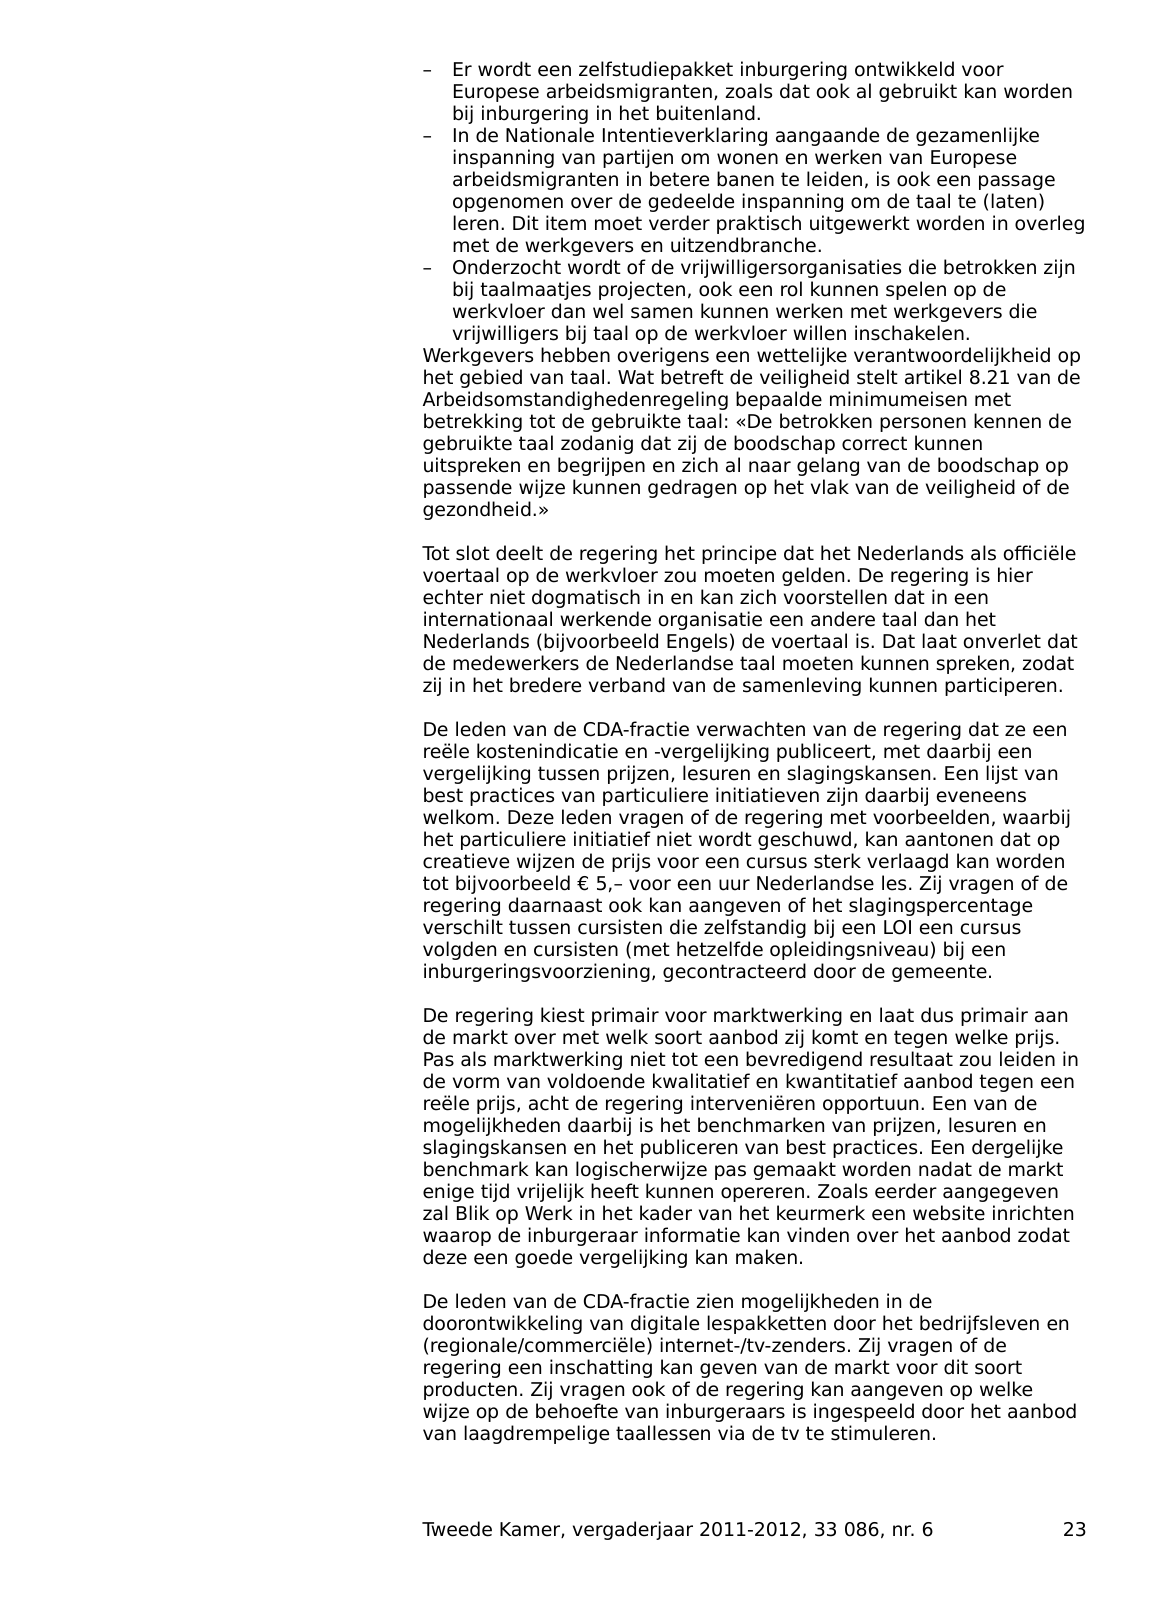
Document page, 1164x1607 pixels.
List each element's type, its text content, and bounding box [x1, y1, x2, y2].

text – Onderzocht wordt of de vrijwilligersorganisaties die betrokken zijn bij taalmaatjes projecten, ook een rol kunnen spelen op de werkvloer dan wel samen kunnen werken met werkgevers die vrijwilligers bij taal op de werkvloer willen inschakelen. [422, 257, 1087, 345]
text De leden van de CDA-fractie zien mogelijkheden in de doorontwikkeling van digitale lespakketten door het bedrijfsleven en (regionale/commerciële) internet-/tv-zenders. Zij vragen of de regering een inschatting kan geven van de markt voor dit soort producten. Zij vragen ook of de regering kan aangeven op welke wijze op de behoefte van inburgeraars is ingespeeld door het aanbod van laagdrempelige taallessen via de tv te stimuleren. [422, 1291, 1087, 1444]
text Tot slot deelt de regering het principe dat het Nederlands als officiële voertaal op de werkvloer zou moeten gelden. De regering is hier echter niet dogmatisch in en kan zich voorstellen dat in een internationaal werkende organisatie een andere taal dan het Nederlands (bijvoorbeeld Engels) de voertaal is. Dat laat onverlet dat de medewerkers de Nederlandse taal moeten kunnen spreken, zodat zij in het bredere verband van de samenleving kunnen participeren. [422, 543, 1087, 697]
text – Er wordt een zelfstudiepakket inburgering ontwikkeld voor Europese arbeidsmigranten, zoals dat ook al gebruikt kan worden bij inburgering in het buitenland. [422, 59, 1087, 125]
text De regering kiest primair voor marktwerking en laat dus primair aan de markt over met welk soort aanbod zij komt en tegen welke prijs. Pas als marktwerking niet tot een bevredigend resultaat zou leiden in de vorm van voldoende kwalitatief en kwantitatief aanbod tegen een reële prijs, acht de regering interveniëren opportuun. Een van de mogelijkheden daarbij is het benchmarken van prijzen, lesuren en slagingskansen en het publiceren van best practices. Een dergelijke benchmark kan logischerwijze pas gemaakt worden nadat de markt enige tijd vrijelijk heeft kunnen opereren. Zoals eerder aangegeven zal Blik op Werk in het kader van het keurmerk een website inrichten waarop de inburgeraar informatie kan vinden over het aanbod zodat deze een goede vergelijking kan maken. [422, 1005, 1087, 1268]
text De leden van de CDA-fractie verwachten van de regering dat ze een reële kostenindicatie en -vergelijking publiceert, met daarbij een vergelijking tussen prijzen, lesuren en slagingskansen. Een lijst van best practices van particuliere initiatieven zijn daarbij eveneens welkom. Deze leden vragen of de regering met voorbeelden, waarbij het particuliere initiatief niet wordt geschuwd, kan aantonen dat op creatieve wijzen de prijs voor een cursus sterk verlaagd kan worden tot bijvoorbeeld € 5,– voor een uur Nederlandse les. Zij vragen of de regering daarnaast ook kan aangeven of het slagingspercentage verschilt tussen cursisten die zelfstandig bij een LOI een cursus volgden en cursisten (met hetzelfde opleidingsniveau) bij een inburgeringsvoorziening, gecontracteerd door de gemeente. [422, 719, 1087, 983]
text – In de Nationale Intentieverklaring aangaande de gezamenlijke inspanning van partijen om wonen en werken van Europese arbeidsmigranten in betere banen te leiden, is ook een passage opgenomen over de gedeelde inspanning om de taal te (laten) leren. Dit item moet verder praktisch uitgewerkt worden in overleg met de werkgevers en uitzendbranche. [422, 125, 1087, 257]
text Werkgevers hebben overigens een wettelijke verantwoordelijkheid op het gebied van taal. Wat betreft de veiligheid stelt artikel 8.21 van de Arbeidsomstandighedenregeling bepaalde minimumeisen met betrekking tot de gebruikte taal: «De betrokken personen kennen de gebruikte taal zodanig dat zij de boodschap correct kunnen uitspreken en begrijpen en zich al naar gelang van de boodschap op passende wijze kunnen gedragen op het vlak van de veiligheid of de gezondheid.» [422, 345, 1087, 521]
